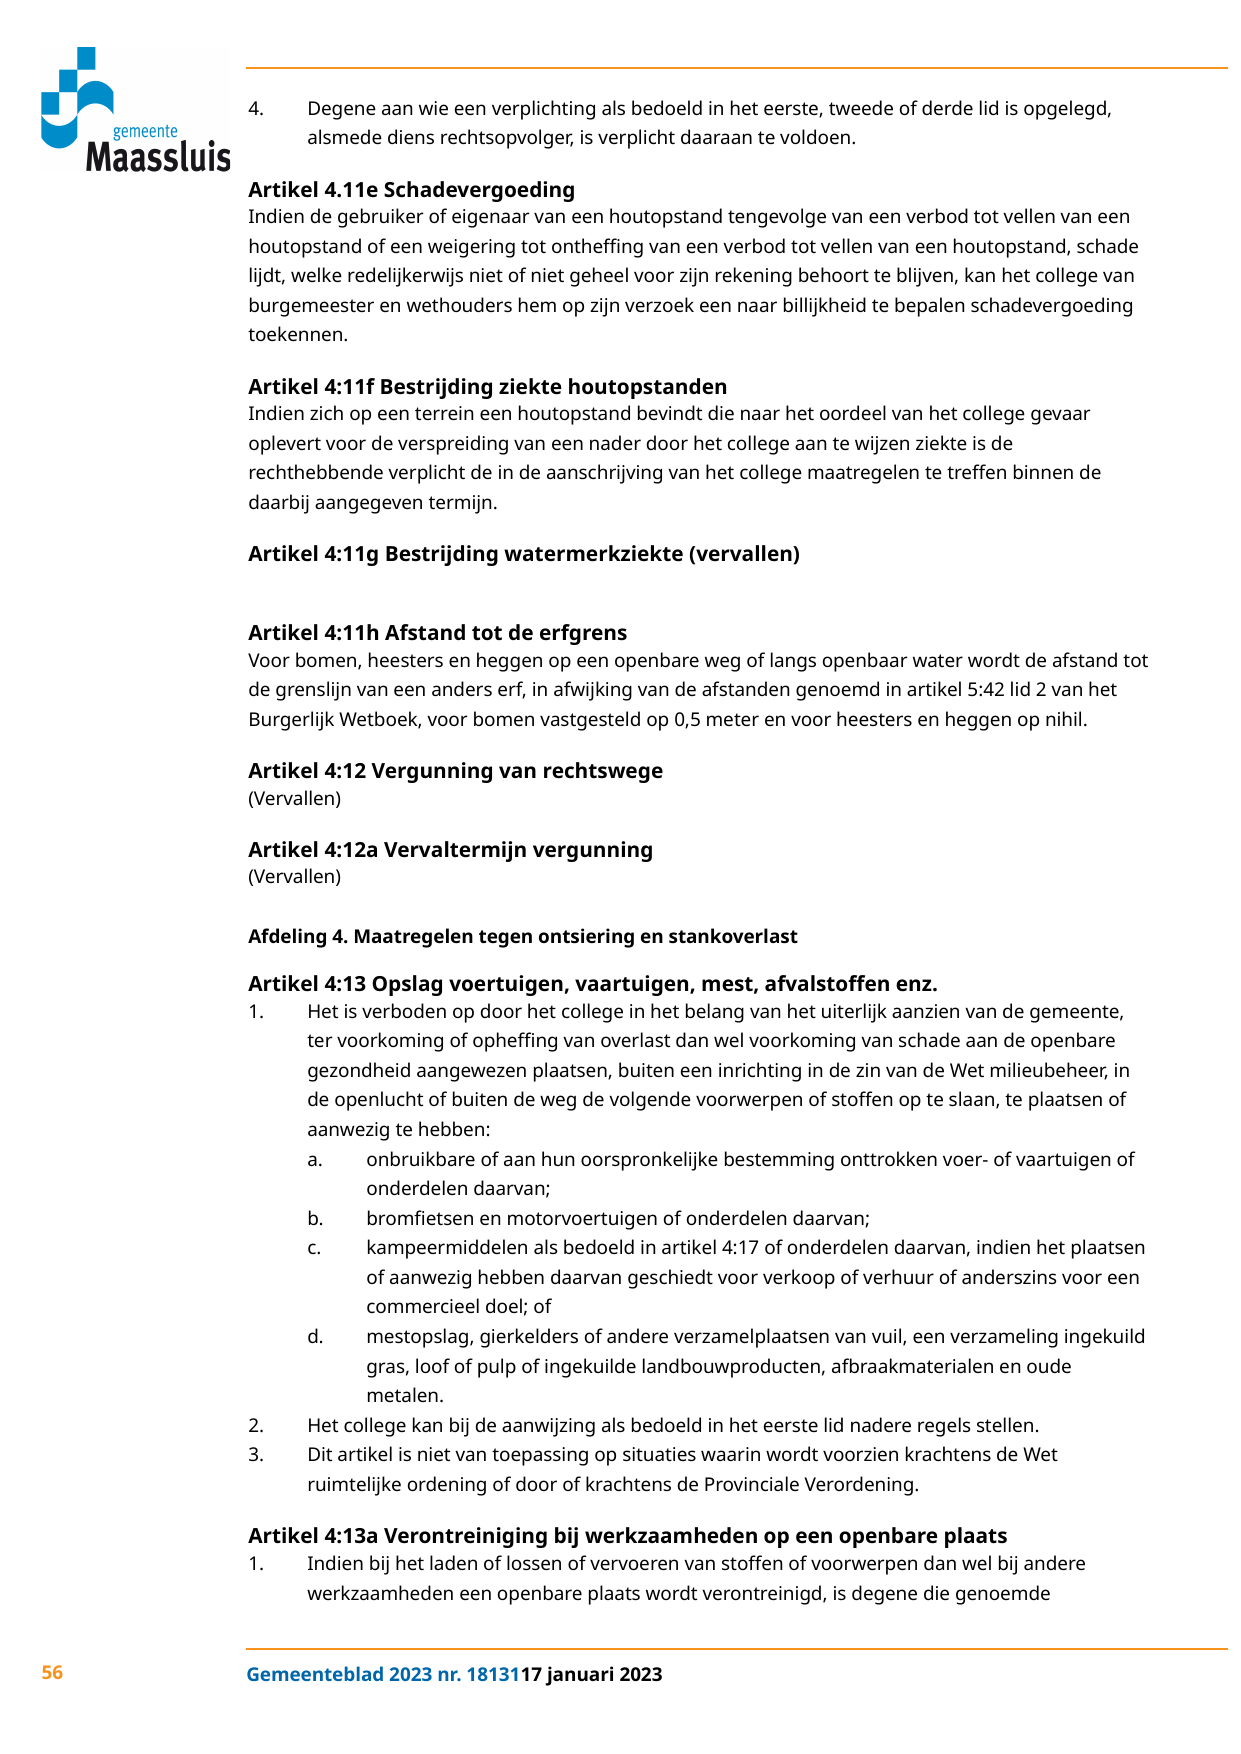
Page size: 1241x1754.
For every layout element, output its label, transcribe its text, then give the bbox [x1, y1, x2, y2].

list mestopslag, gierkelders of andere verzamelplaatsen van vuil, een verzameling ingekuild gras, loof of pulp of ingekuilde landbouwproducten, afbraakmaterialen en oude metalen. [307, 1323, 1152, 1408]
list Dit artikel is niet van toepassing op situaties waarin wordt voorzien krachtens de Wet ruimtelijke ordening of door of krachtens de Provinciale Verordening. [248, 1442, 1152, 1497]
list onbruikbare of aan hun oorspronkelijke bestemming onttrokken voer- of vaartuigen of onderdelen daarvan; [307, 1146, 1152, 1201]
list Degene aan wie een verplichting als bedoeld in het eerste, tweede of derde lid is opgelegd, alsmede diens rechtsopvolger, is verplicht daaraan te voldoen. [248, 95, 1152, 150]
text Voor bomen, heesters en heggen op een openbare weg of langs openbaar water wordt de afstand tot de grenslijn van een anders erf, in afwijking van de afstanden genoemd in artikel 5:42 lid 2 van het Burgerlijk Wetboek, voor bomen vastgesteld op 0,5 meter en voor heesters en heggen op nihil. [248, 647, 1152, 732]
list Het is verboden op door het college in het belang van het uiterlijk aanzien van de gemeente, ter voorkoming of opheffing van overlast dan wel voorkoming van schade aan de openbare gezondheid aangewezen plaatsen, buiten een inrichting in de zin van de Wet milieubeheer, in de openlucht of buiten de weg de volgende voorwerpen of stoffen op te slaan, te plaatsen of aanwezig te hebben: [248, 998, 1152, 1142]
text Artikel 4:11h Afstand tot de erfgrens [248, 618, 1152, 647]
text Artikel 4:11f Bestrijding ziekte houtopstanden [248, 372, 1152, 400]
list bromfietsen en motorvoertuigen of onderdelen daarvan; [307, 1205, 1152, 1231]
text Indien de gebruiker of eigenaar van een houtopstand tengevolge van een verbod tot vellen van een houtopstand of een weigering tot ontheffing van een verbod tot vellen van een houtopstand, schade lijdt, welke redelijkerwijs niet of niet geheel voor zijn rekening behoort te blijven, kan het college van burgemeester en wethouders hem op zijn verzoek een naar billijkheid te bepalen schadevergoeding toekennen. [248, 203, 1152, 347]
text Artikel 4:13a Verontreiniging bij werkzaamheden op een openbare plaats [248, 1522, 1152, 1550]
text Artikel 4:13 Opslag voertuigen, vaartuigen, mest, afvalstoffen enz. [248, 969, 1152, 998]
list Indien bij het laden of lossen of vervoeren van stoffen of voorwerpen dan wel bij andere werkzaamheden een openbare plaats wordt verontreinigd, is degene die genoemde [248, 1550, 1152, 1605]
picture [41, 47, 231, 172]
text Artikel 4.11e Schadevergoeding [248, 175, 1152, 203]
list kampeermiddelen als bedoeld in artikel 4:17 of onderdelen daarvan, indien het plaatsen of aanwezig hebben daarvan geschiedt voor verkoop of verhuur of anderszins voor een commercieel doel; of [307, 1234, 1152, 1319]
text (Vervallen) [248, 785, 1152, 811]
text (Vervallen) [248, 864, 1152, 889]
text Artikel 4:12a Vervaltermijn vergunning [248, 835, 1152, 864]
text Artikel 4:12 Vergunning van rechtswege [248, 756, 1152, 785]
text Artikel 4:11g Bestrijding watermerkziekte (vervallen) [248, 539, 1152, 568]
picture [41, 47, 77, 92]
text Indien zich op een terrein een houtopstand bevindt die naar het oordeel van het college gevaar oplevert voor de verspreiding van een nader door het college aan te wijzen ziekte is de rechthebbende verplicht de in de aanschrijving van het college maatregelen te treffen binnen de daarbij aangegeven termijn. [248, 400, 1152, 515]
list Het college kan bij de aanwijzing als bedoeld in het eerste lid nadere regels stellen. [248, 1412, 1152, 1438]
text Afdeling 4. Maatregelen tegen ontsiering en stankoverlast [248, 923, 1152, 949]
